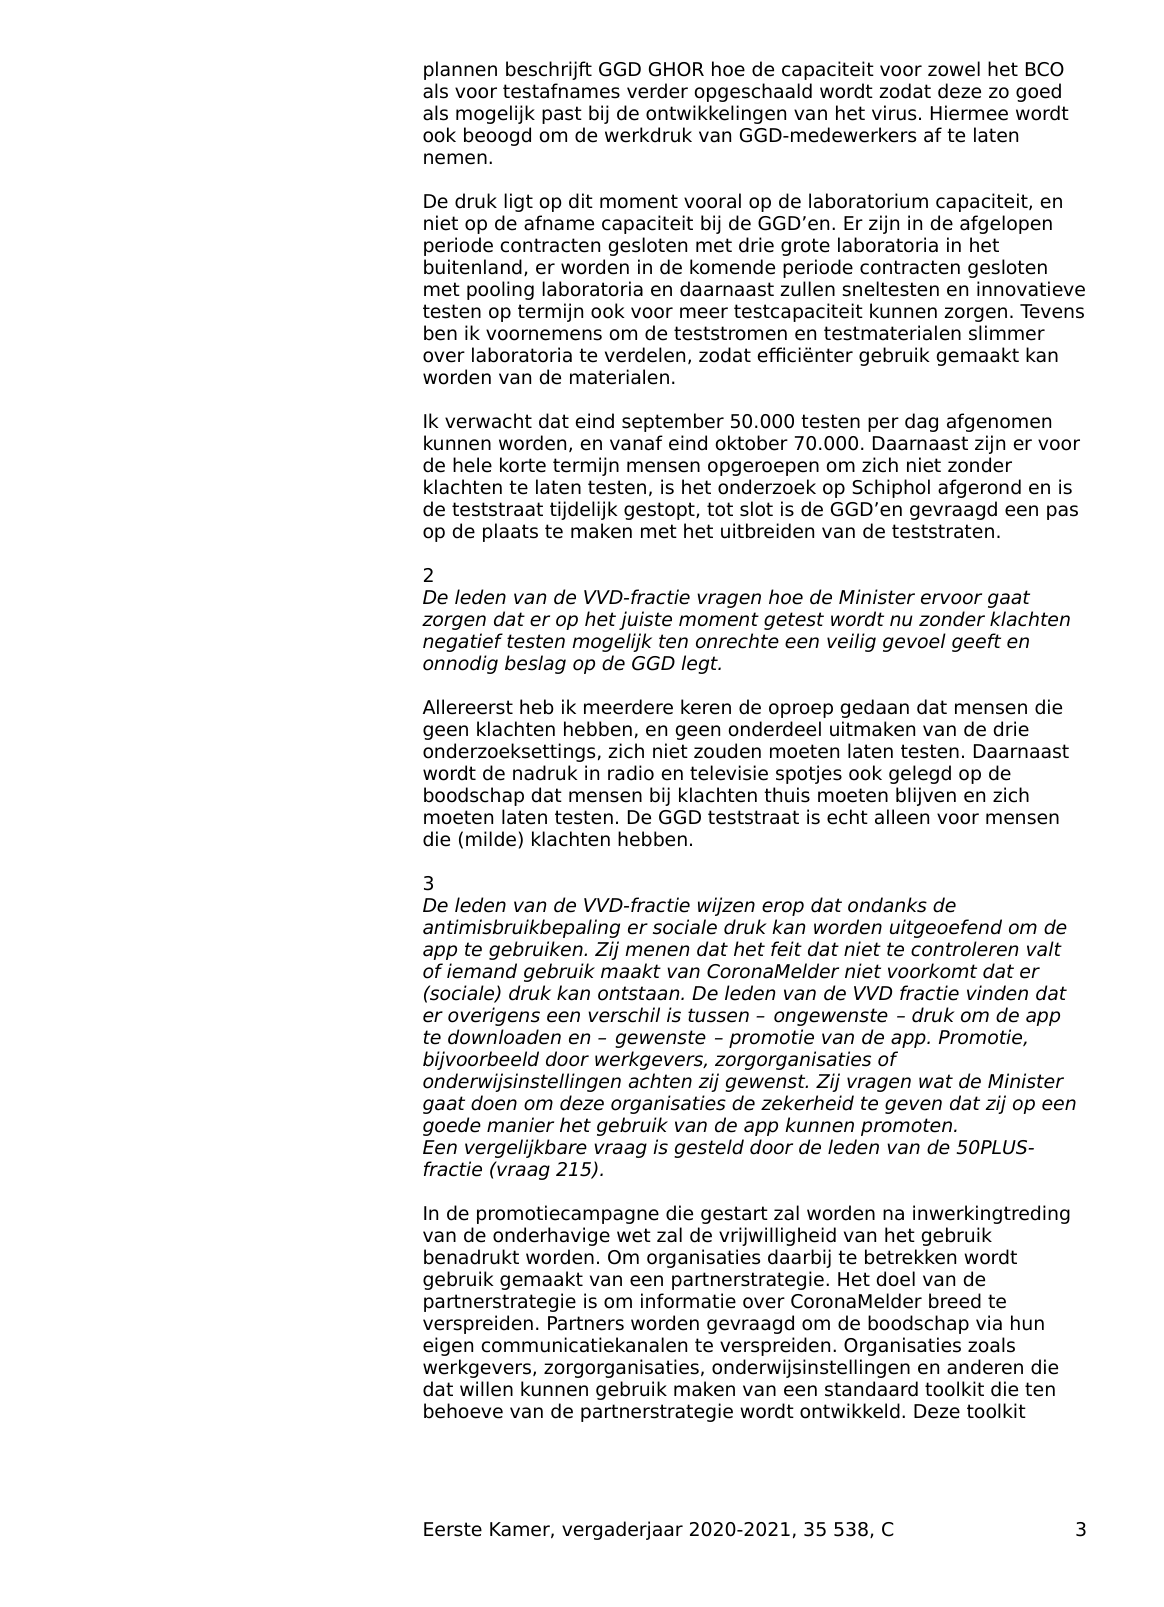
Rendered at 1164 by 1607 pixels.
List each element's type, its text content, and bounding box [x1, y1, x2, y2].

text plannen beschrijft GGD GHOR hoe de capaciteit voor zowel het BCO als voor testafnames verder opgeschaald wordt zodat deze zo goed als mogelijk past bij de ontwikkelingen van het virus. Hiermee wordt ook beoogd om de werkdruk van GGD-medewerkers af te laten nemen. [422, 59, 1087, 169]
text Ik verwacht dat eind september 50.000 testen per dag afgenomen kunnen worden, en vanaf eind oktober 70.000. Daarnaast zijn er voor de hele korte termijn mensen opgeroepen om zich niet zonder klachten te laten testen, is het onderzoek op Schiphol afgerond en is de teststraat tijdelijk gestopt, tot slot is de GGD’en gevraagd een pas op de plaats te maken met het uitbreiden van de teststraten. [422, 411, 1087, 543]
text Een vergelijkbare vraag is gesteld door de leden van de 50PLUS-fractie (vraag 215). [422, 1137, 1087, 1181]
text 2 [422, 565, 1087, 587]
text 3 [422, 873, 1087, 895]
text In de promotiecampagne die gestart zal worden na inwerkingtreding van de onderhavige wet zal de vrijwilligheid van het gebruik benadrukt worden. Om organisaties daarbij te betrekken wordt gebruik gemaakt van een partnerstrategie. Het doel van de partnerstrategie is om informatie over CoronaMelder breed te verspreiden. Partners worden gevraagd om de boodschap via hun eigen communicatiekanalen te verspreiden. Organisaties zoals werkgevers, zorgorganisaties, onderwijsinstellingen en anderen die dat willen kunnen gebruik maken van een standaard toolkit die ten behoeve van de partnerstrategie wordt ontwikkeld. Deze toolkit [422, 1203, 1087, 1423]
text De leden van de VVD-fractie wijzen erop dat ondanks de antimisbruikbepaling er sociale druk kan worden uitgeoefend om de app te gebruiken. Zij menen dat het feit dat niet te controleren valt of iemand gebruik maakt van CoronaMelder niet voorkomt dat er (sociale) druk kan ontstaan. De leden van de VVD fractie vinden dat er overigens een verschil is tussen – ongewenste – druk om de app te downloaden en – gewenste – promotie van de app. Promotie, bijvoorbeeld door werkgevers, zorgorganisaties of onderwijsinstellingen achten zij gewenst. Zij vragen wat de Minister gaat doen om deze organisaties de zekerheid te geven dat zij op een goede manier het gebruik van de app kunnen promoten. [422, 895, 1087, 1137]
text Allereerst heb ik meerdere keren de oproep gedaan dat mensen die geen klachten hebben, en geen onderdeel uitmaken van de drie onderzoeksettings, zich niet zouden moeten laten testen. Daarnaast wordt de nadruk in radio en televisie spotjes ook gelegd op de boodschap dat mensen bij klachten thuis moeten blijven en zich moeten laten testen. De GGD teststraat is echt alleen voor mensen die (milde) klachten hebben. [422, 697, 1087, 851]
text De leden van de VVD-fractie vragen hoe de Minister ervoor gaat zorgen dat er op het juiste moment getest wordt nu zonder klachten negatief testen mogelijk ten onrechte een veilig gevoel geeft en onnodig beslag op de GGD legt. [422, 587, 1087, 675]
text De druk ligt op dit moment vooral op de laboratorium capaciteit, en niet op de afname capaciteit bij de GGD’en. Er zijn in de afgelopen periode contracten gesloten met drie grote laboratoria in het buitenland, er worden in de komende periode contracten gesloten met pooling laboratoria en daarnaast zullen sneltesten en innovatieve testen op termijn ook voor meer testcapaciteit kunnen zorgen. Tevens ben ik voornemens om de teststromen en testmaterialen slimmer over laboratoria te verdelen, zodat efficiënter gebruik gemaakt kan worden van de materialen. [422, 191, 1087, 389]
